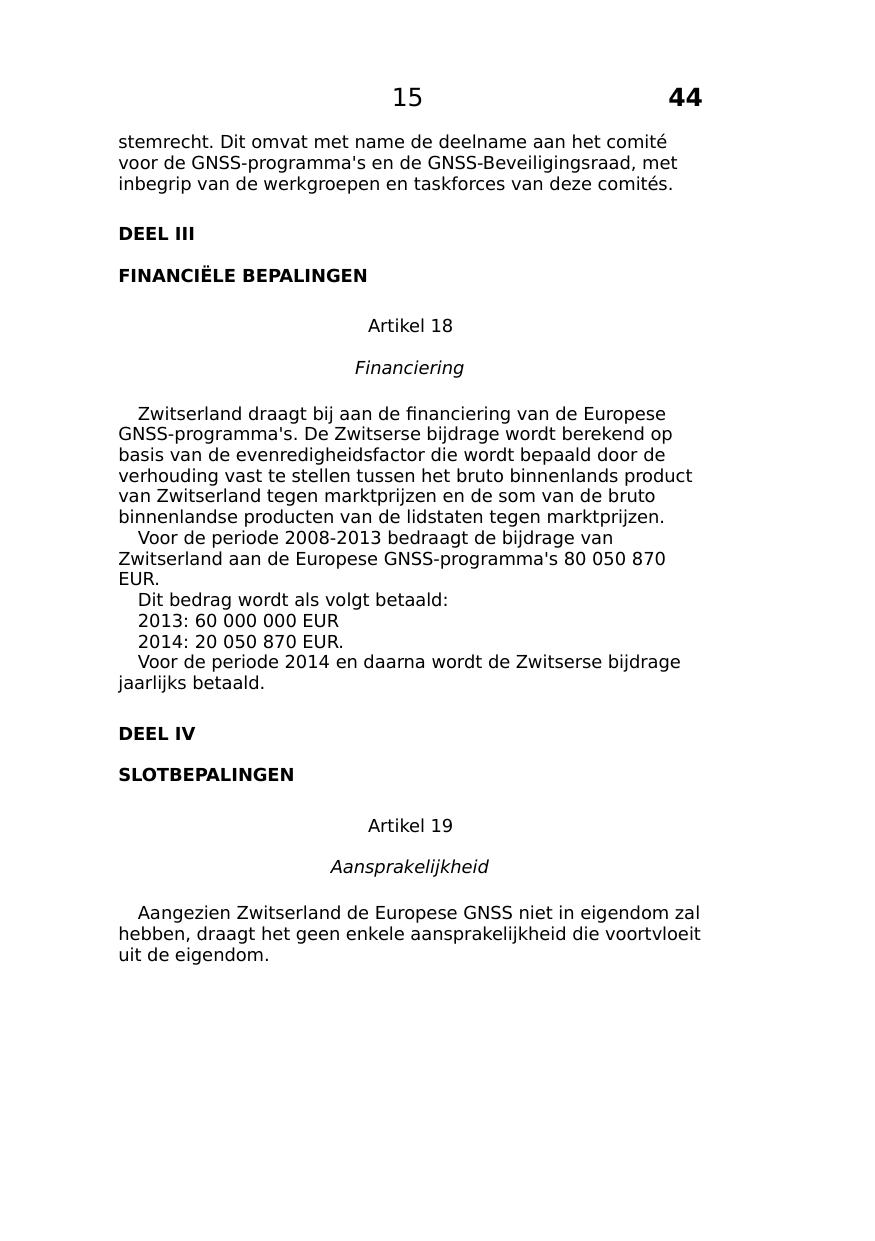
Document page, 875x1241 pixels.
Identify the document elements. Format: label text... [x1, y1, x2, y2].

subtitle Artikel 19 Aansprakelijkheid [118, 816, 703, 878]
subtitle DEEL III FINANCIËLE BEPALINGEN [118, 224, 703, 286]
text Zwitserland draagt bij aan de financiering van de Europese GNSS-programma's. De Zwitserse bijdrage wordt berekend op basis van de evenredigheidsfactor die wordt bepaald door de verhouding vast te stellen tussen het bruto binnenlands product van Zwitserland tegen marktprijzen en de som van de bruto binnenlandse producten van de lidstaten tegen marktprijzen. [118, 403, 703, 528]
subtitle DEEL IV SLOTBEPALINGEN [118, 724, 703, 786]
text stemrecht. Dit omvat met name de deelname aan het comité voor de GNSS-programma's en de GNSS-Beveiligingsraad, met inbegrip van de werkgroepen en taskforces van deze comités. [118, 132, 703, 194]
text Dit bedrag wordt als volgt betaald: [118, 590, 703, 611]
text 2014: 20 050 870 EUR. [118, 631, 703, 652]
text 2013: 60 000 000 EUR [118, 611, 703, 631]
text Voor de periode 2014 en daarna wordt de Zwitserse bijdrage jaarlijks betaald. [118, 652, 703, 694]
subtitle Artikel 18 Financiering [118, 316, 703, 378]
text Aangezien Zwitserland de Europese GNSS niet in eigendom zal hebben, draagt het geen enkele aansprakelijkheid die voortvloeit uit de eigendom. [118, 903, 703, 965]
text Voor de periode 2008-2013 bedraagt de bijdrage van Zwitserland aan de Europese GNSS-programma's 80 050 870 EUR. [118, 528, 703, 590]
